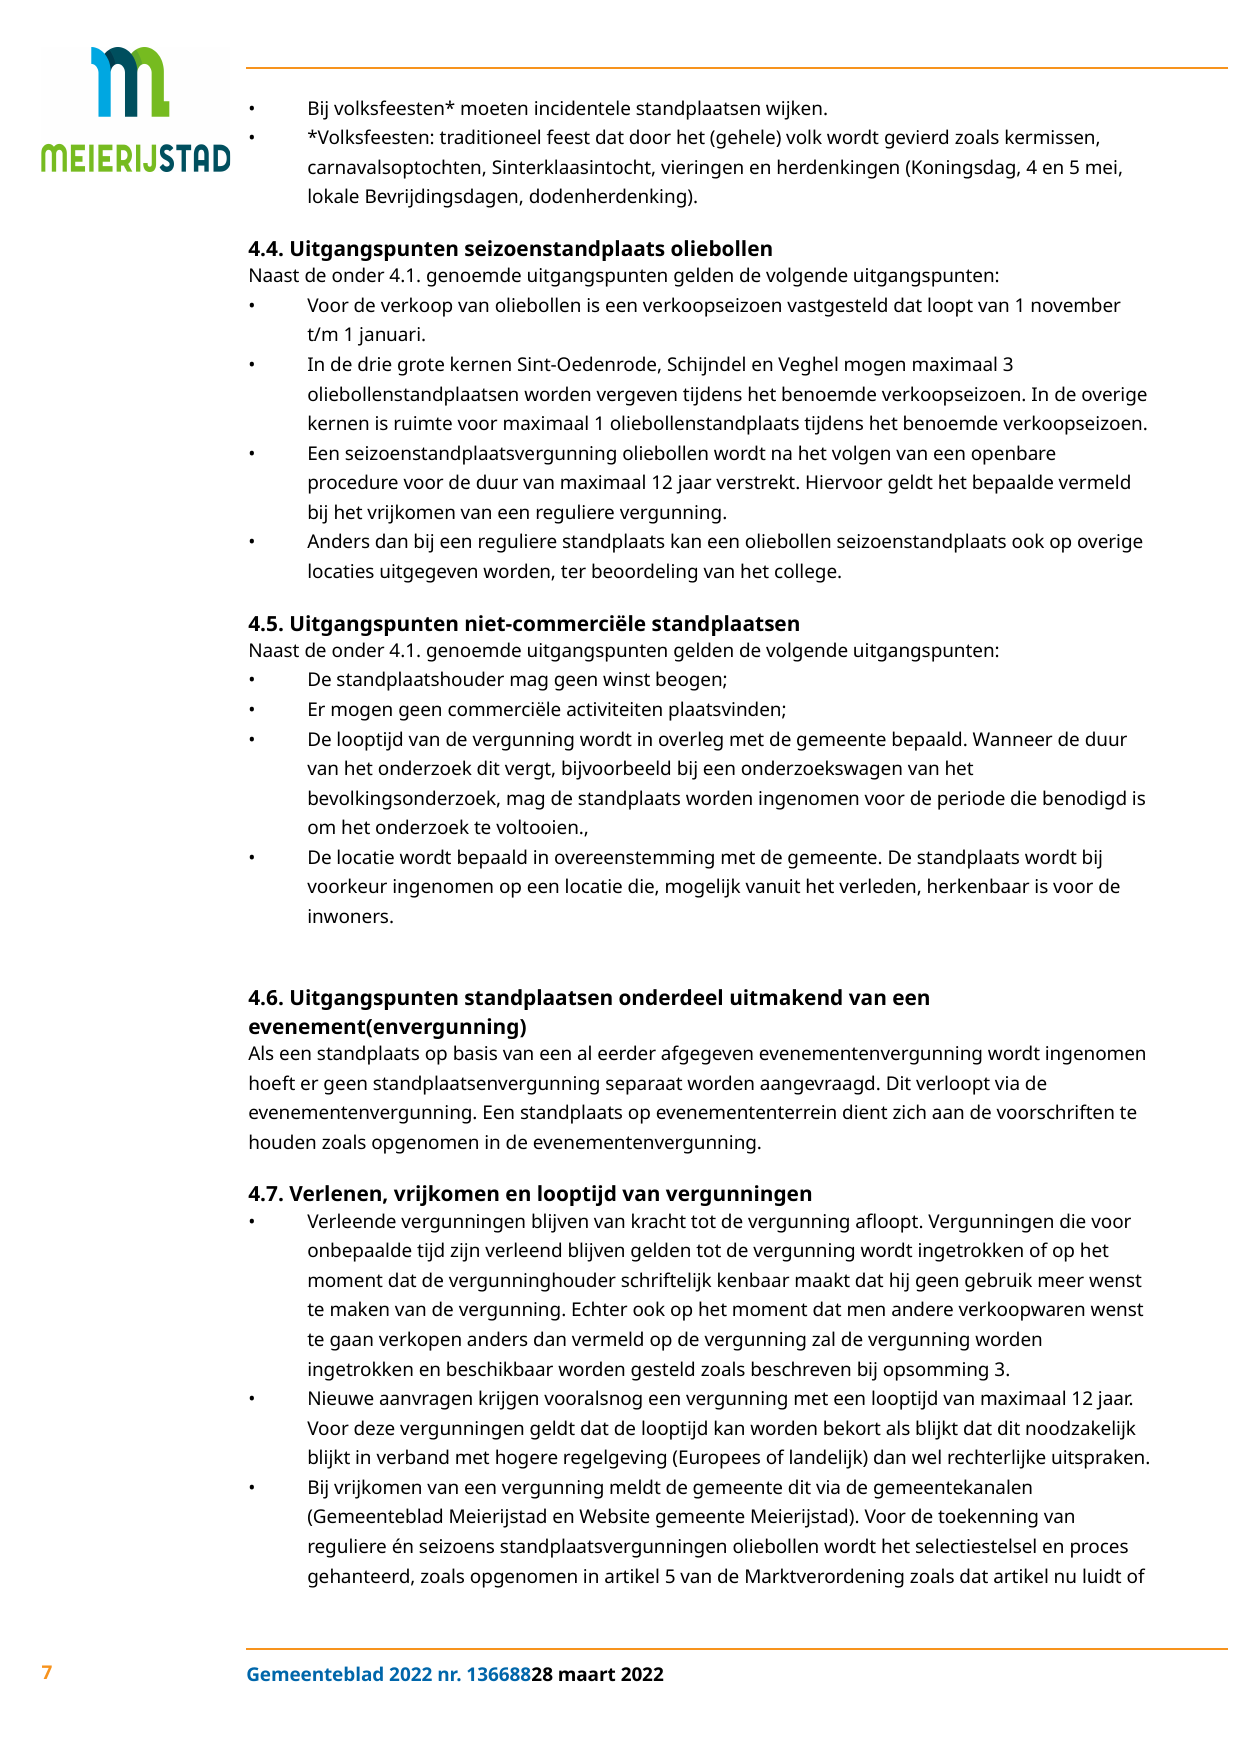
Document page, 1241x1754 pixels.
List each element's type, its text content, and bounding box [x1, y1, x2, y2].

text Als een standplaats op basis van een al eerder afgegeven evenementenvergunning wordt ingenomen hoeft er geen standplaatsenvergunning separaat worden aangevraagd. Dit verloopt via de evenementenvergunning. Een standplaats op evenemententerrein dient zich aan de voorschriften te houden zoals opgenomen in de evenementenvergunning. [248, 1040, 1152, 1155]
list Een seizoenstandplaatsvergunning oliebollen wordt na het volgen van een openbare procedure voor de duur van maximaal 12 jaar verstrekt. Hiervoor geldt het bepaalde vermeld bij het vrijkomen van een reguliere vergunning. [248, 440, 1152, 525]
text Naast de onder 4.1. genoemde uitgangspunten gelden de volgende uitgangspunten: [248, 262, 1152, 288]
list De locatie wordt bepaald in overeenstemming met de gemeente. De standplaats wordt bij voorkeur ingenomen op een locatie die, mogelijk vanuit het verleden, herkenbaar is voor de inwoners. [248, 844, 1152, 929]
list Verleende vergunningen blijven van kracht tot de vergunning afloopt. Vergunningen die voor onbepaalde tijd zijn verleend blijven gelden tot de vergunning wordt ingetrokken of op het moment dat de vergunninghouder schriftelijk kenbaar maakt dat hij geen gebruik meer wenst te maken van de vergunning. Echter ook op het moment dat men andere verkoopwaren wenst te gaan verkopen anders dan vermeld op de vergunning zal de vergunning worden ingetrokken en beschikbaar worden gesteld zoals beschreven bij opsomming 3. [248, 1208, 1152, 1381]
list In de drie grote kernen Sint-Oedenrode, Schijndel en Veghel mogen maximaal 3 oliebollenstandplaatsen worden vergeven tijdens het benoemde verkoopseizoen. In de overige kernen is ruimte voor maximaal 1 oliebollenstandplaats tijdens het benoemde verkoopseizoen. [248, 351, 1152, 436]
list De looptijd van de vergunning wordt in overleg met de gemeente bepaald. Wanneer de duur van het onderzoek dit vergt, bijvoorbeeld bij een onderzoekswagen van het bevolkingsonderzoek, mag de standplaats worden ingenomen voor de periode die benodigd is om het onderzoek te voltooien., [248, 726, 1152, 840]
list Bij vrijkomen van een vergunning meldt de gemeente dit via de gemeentekanalen (Gemeenteblad Meierijstad en Website gemeente Meierijstad). Voor de toekenning van reguliere én seizoens standplaatsvergunningen oliebollen wordt het selectiestelsel en proces gehanteerd, zoals opgenomen in artikel 5 van de Marktverordening zoals dat artikel nu luidt of [248, 1474, 1152, 1588]
text 4.5. Uitgangspunten niet-commerciële standplaatsen [248, 609, 1152, 637]
text 4.4. Uitgangspunten seizoenstandplaats oliebollen [248, 234, 1152, 262]
text 4.6. Uitgangspunten standplaatsen onderdeel uitmakend van een evenement(envergunning) [248, 983, 1152, 1040]
list Er mogen geen commerciële activiteiten plaatsvinden; [248, 696, 1152, 722]
list Voor de verkoop van oliebollen is een verkoopseizoen vastgesteld dat loopt van 1 november t/m 1 januari. [248, 292, 1152, 347]
text 4.7. Verlenen, vrijkomen en looptijd van vergunningen [248, 1179, 1152, 1208]
list Anders dan bij een reguliere standplaats kan een oliebollen seizoenstandplaats ook op overige locaties uitgegeven worden, ter beoordeling van het college. [248, 529, 1152, 584]
list Bij volksfeesten* moeten incidentele standplaatsen wijken. [248, 95, 1152, 121]
list *Volksfeesten: traditioneel feest dat door het (gehele) volk wordt gevierd zoals kermissen, carnavalsoptochten, Sinterklaasintocht, vieringen en herdenkingen (Koningsdag, 4 en 5 mei, lokale Bevrijdingsdagen, dodenherdenking). [248, 124, 1152, 209]
picture [41, 47, 231, 172]
text Naast de onder 4.1. genoemde uitgangspunten gelden de volgende uitgangspunten: [248, 637, 1152, 663]
list Nieuwe aanvragen krijgen vooralsnog een vergunning met een looptijd van maximaal 12 jaar. Voor deze vergunningen geldt dat de looptijd kan worden bekort als blijkt dat dit noodzakelijk blijkt in verband met hogere regelgeving (Europees of landelijk) dan wel rechterlijke uitspraken. [248, 1385, 1152, 1470]
list De standplaatshouder mag geen winst beogen; [248, 667, 1152, 692]
